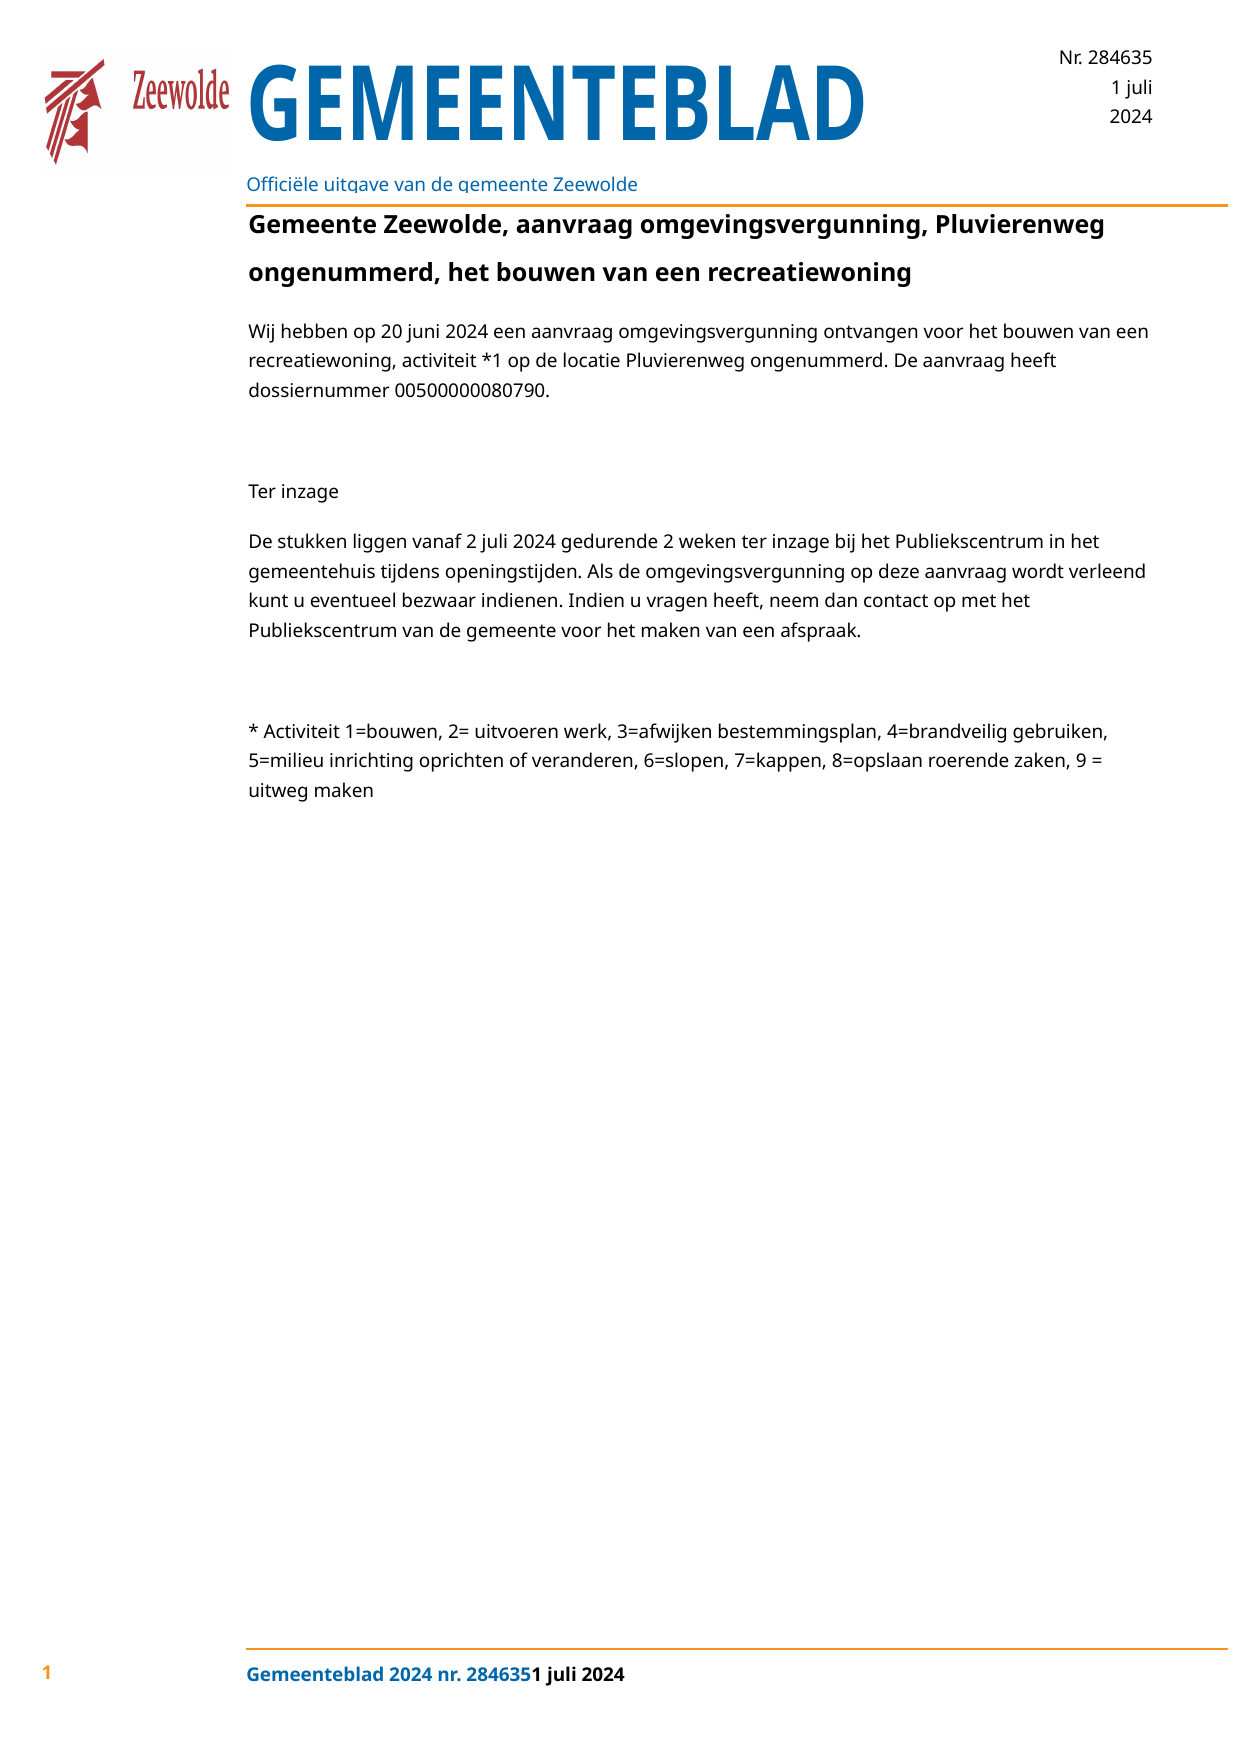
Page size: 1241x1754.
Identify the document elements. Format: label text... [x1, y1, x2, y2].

text Ter inzage [248, 478, 1152, 504]
text De stukken liggen vanaf 2 juli 2024 gedurende 2 weken ter inzage bij het Publiekscentrum in het gemeentehuis tijdens openingstijden. Als de omgevingsvergunning op deze aanvraag wordt verleend kunt u eventueel bezwaar indienen. Indien u vragen heeft, neem dan contact op met het Publiekscentrum van de gemeente voor het maken van een afspraak. [248, 528, 1152, 643]
text Gemeente Zeewolde, aanvraag omgevingsvergunning, Pluvierenweg ongenummerd, het bouwen van een recreatiewoning [248, 207, 1152, 288]
text Wij hebben op 20 juni 2024 een aanvraag omgevingsvergunning ontvangen voor het bouwen van een recreatiewoning, activiteit *1 op de locatie Pluvierenweg ongenummerd. De aanvraag heeft dossiernummer 00500000080790. [248, 318, 1152, 403]
text * Activiteit 1=bouwen, 2= uitvoeren werk, 3=afwijken bestemmingsplan, 4=brandveilig gebruiken, 5=milieu inrichting oprichten of veranderen, 6=slopen, 7=kappen, 8=opslaan roerende zaken, 9 = uitweg maken [248, 718, 1152, 803]
picture [41, 47, 231, 172]
